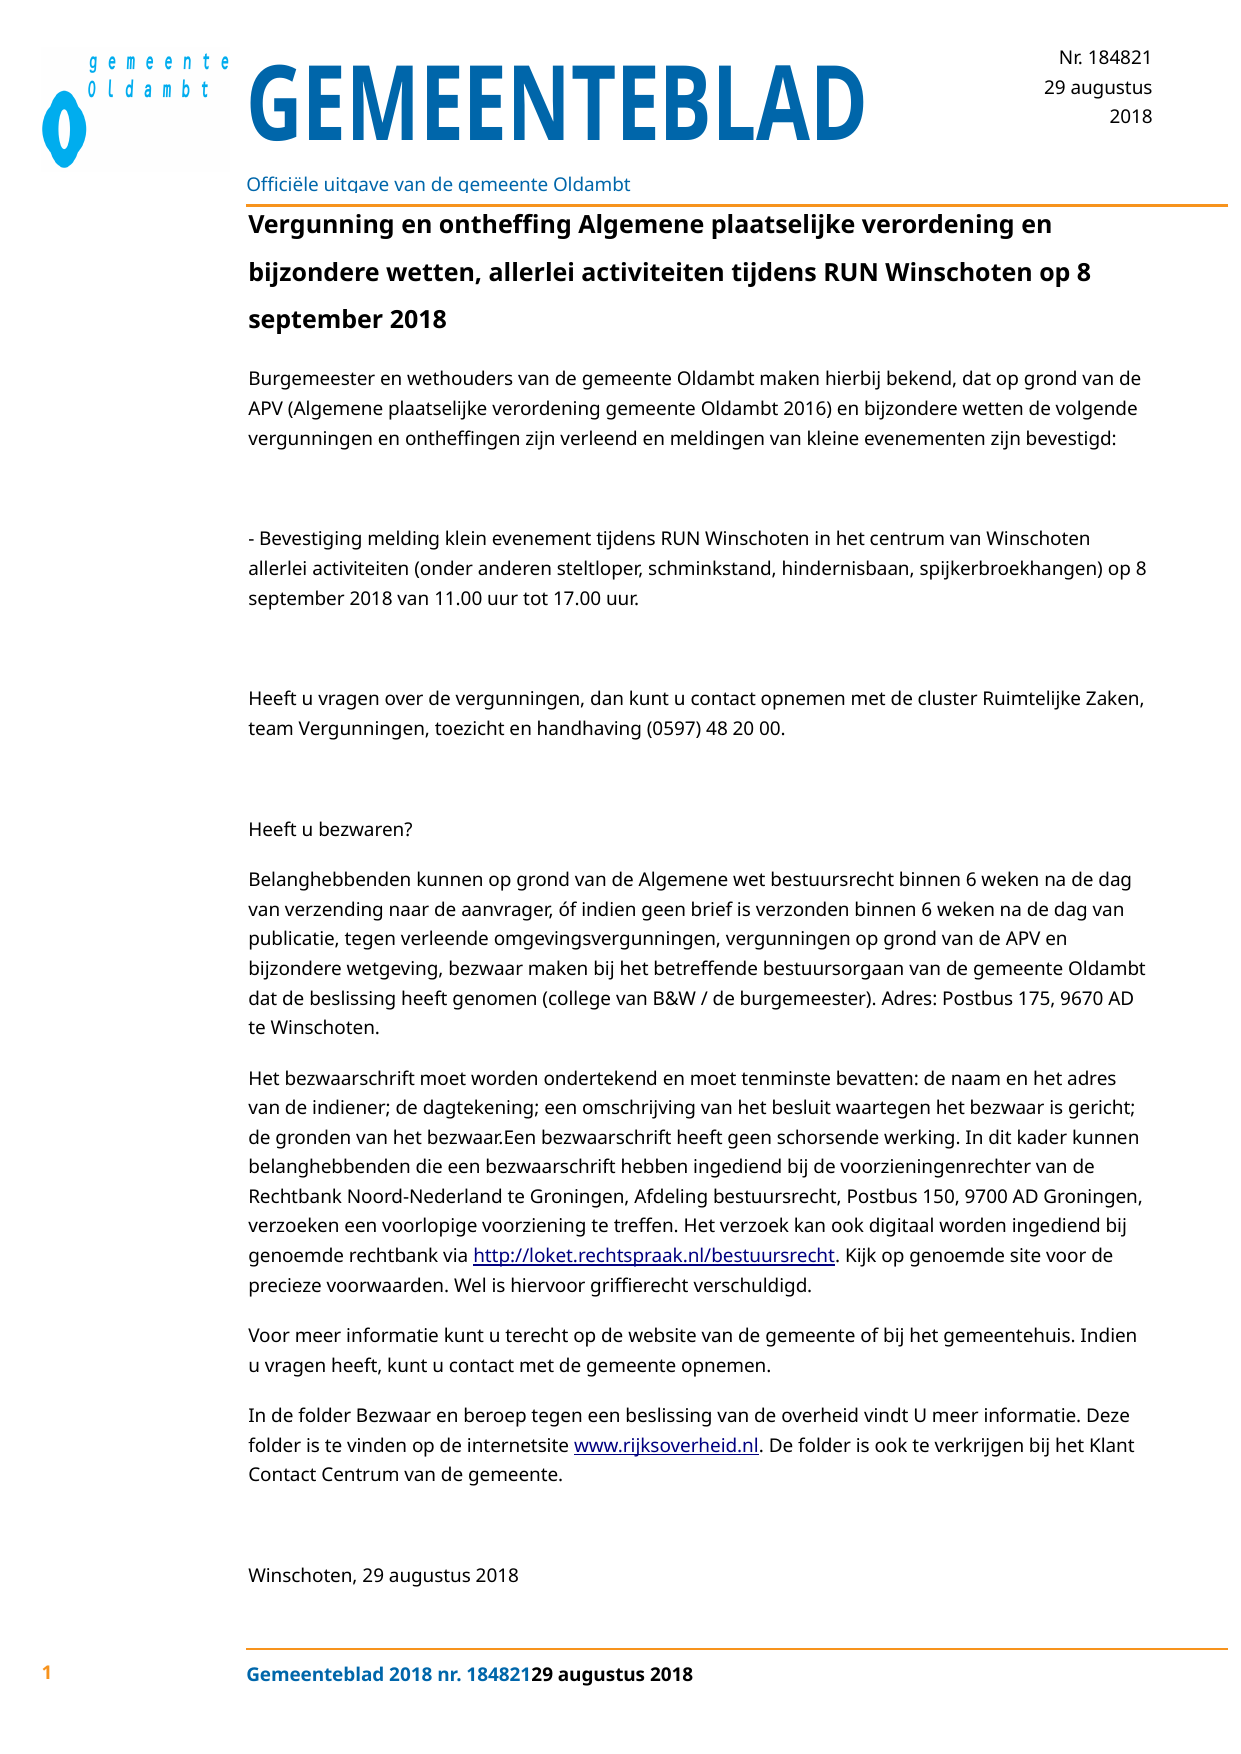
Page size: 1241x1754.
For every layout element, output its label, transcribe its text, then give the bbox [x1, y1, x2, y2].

text Heeft u vragen over de vergunningen, dan kunt u contact opnemen met de cluster Ruimtelijke Zaken, team Vergunningen, toezicht en handhaving (0597) 48 20 00. [248, 686, 1152, 741]
text Vergunning en ontheffing Algemene plaatselijke verordening en bijzondere wetten, allerlei activiteiten tijdens RUN Winschoten op 8 september 2018 [248, 207, 1152, 336]
text Heeft u bezwaren? [248, 816, 1152, 842]
text Voor meer informatie kunt u terecht op de website van de gemeente of bij het gemeentehuis. Indien u vragen heeft, kunt u contact met de gemeente opnemen. [248, 1322, 1152, 1377]
picture [41, 47, 231, 172]
text Winschoten, 29 augustus 2018 [248, 1562, 1152, 1588]
text In de folder Bezwaar en beroep tegen een beslissing van de overheid vindt U meer informatie. Deze folder is te vinden op de internetsite www.rijksoverheid.nl. De folder is ook te verkrijgen bij het Klant Contact Centrum van de gemeente. [248, 1402, 1152, 1487]
text Het bezwaarschrift moet worden ondertekend en moet tenminste bevatten: de naam en het adres van de indiener; de dagtekening; een omschrijving van het besluit waartegen het bezwaar is gericht; de gronden van het bezwaar.Een bezwaarschrift heeft geen schorsende werking. In dit kader kunnen belanghebbenden die een bezwaarschrift hebben ingediend bij de voorzieningenrechter van de Rechtbank Noord-Nederland te Groningen, Afdeling bestuursrecht, Postbus 150, 9700 AD Groningen, verzoeken een voorlopige voorziening te treffen. Het verzoek kan ook digitaal worden ingediend bij genoemde rechtbank via http://loket.rechtspraak.nl/bestuursrecht. Kijk op genoemde site voor de precieze voorwaarden. Wel is hiervoor griffierecht verschuldigd. [248, 1065, 1152, 1297]
text Burgemeester en wethouders van de gemeente Oldambt maken hierbij bekend, dat op grond van de APV (Algemene plaatselijke verordening gemeente Oldambt 2016) en bijzondere wetten de volgende vergunningen en ontheffingen zijn verleend en meldingen van kleine evenementen zijn bevestigd: [248, 366, 1152, 450]
text - Bevestiging melding klein evenement tijdens RUN Winschoten in het centrum van Winschoten allerlei activiteiten (onder anderen steltloper, schminkstand, hindernisbaan, spijkerbroekhangen) op 8 september 2018 van 11.00 uur tot 17.00 uur. [248, 526, 1152, 610]
text Belanghebbenden kunnen op grond van de Algemene wet bestuursrecht binnen 6 weken na de dag van verzending naar de aanvrager, óf indien geen brief is verzonden binnen 6 weken na de dag van publicatie, tegen verleende omgevingsvergunningen, vergunningen op grond van de APV en bijzondere wetgeving, bezwaar maken bij het betreffende bestuursorgaan van de gemeente Oldambt dat de beslissing heeft genomen (college van B&W / de burgemeester). Adres: Postbus 175, 9670 AD te Winschoten. [248, 866, 1152, 1040]
